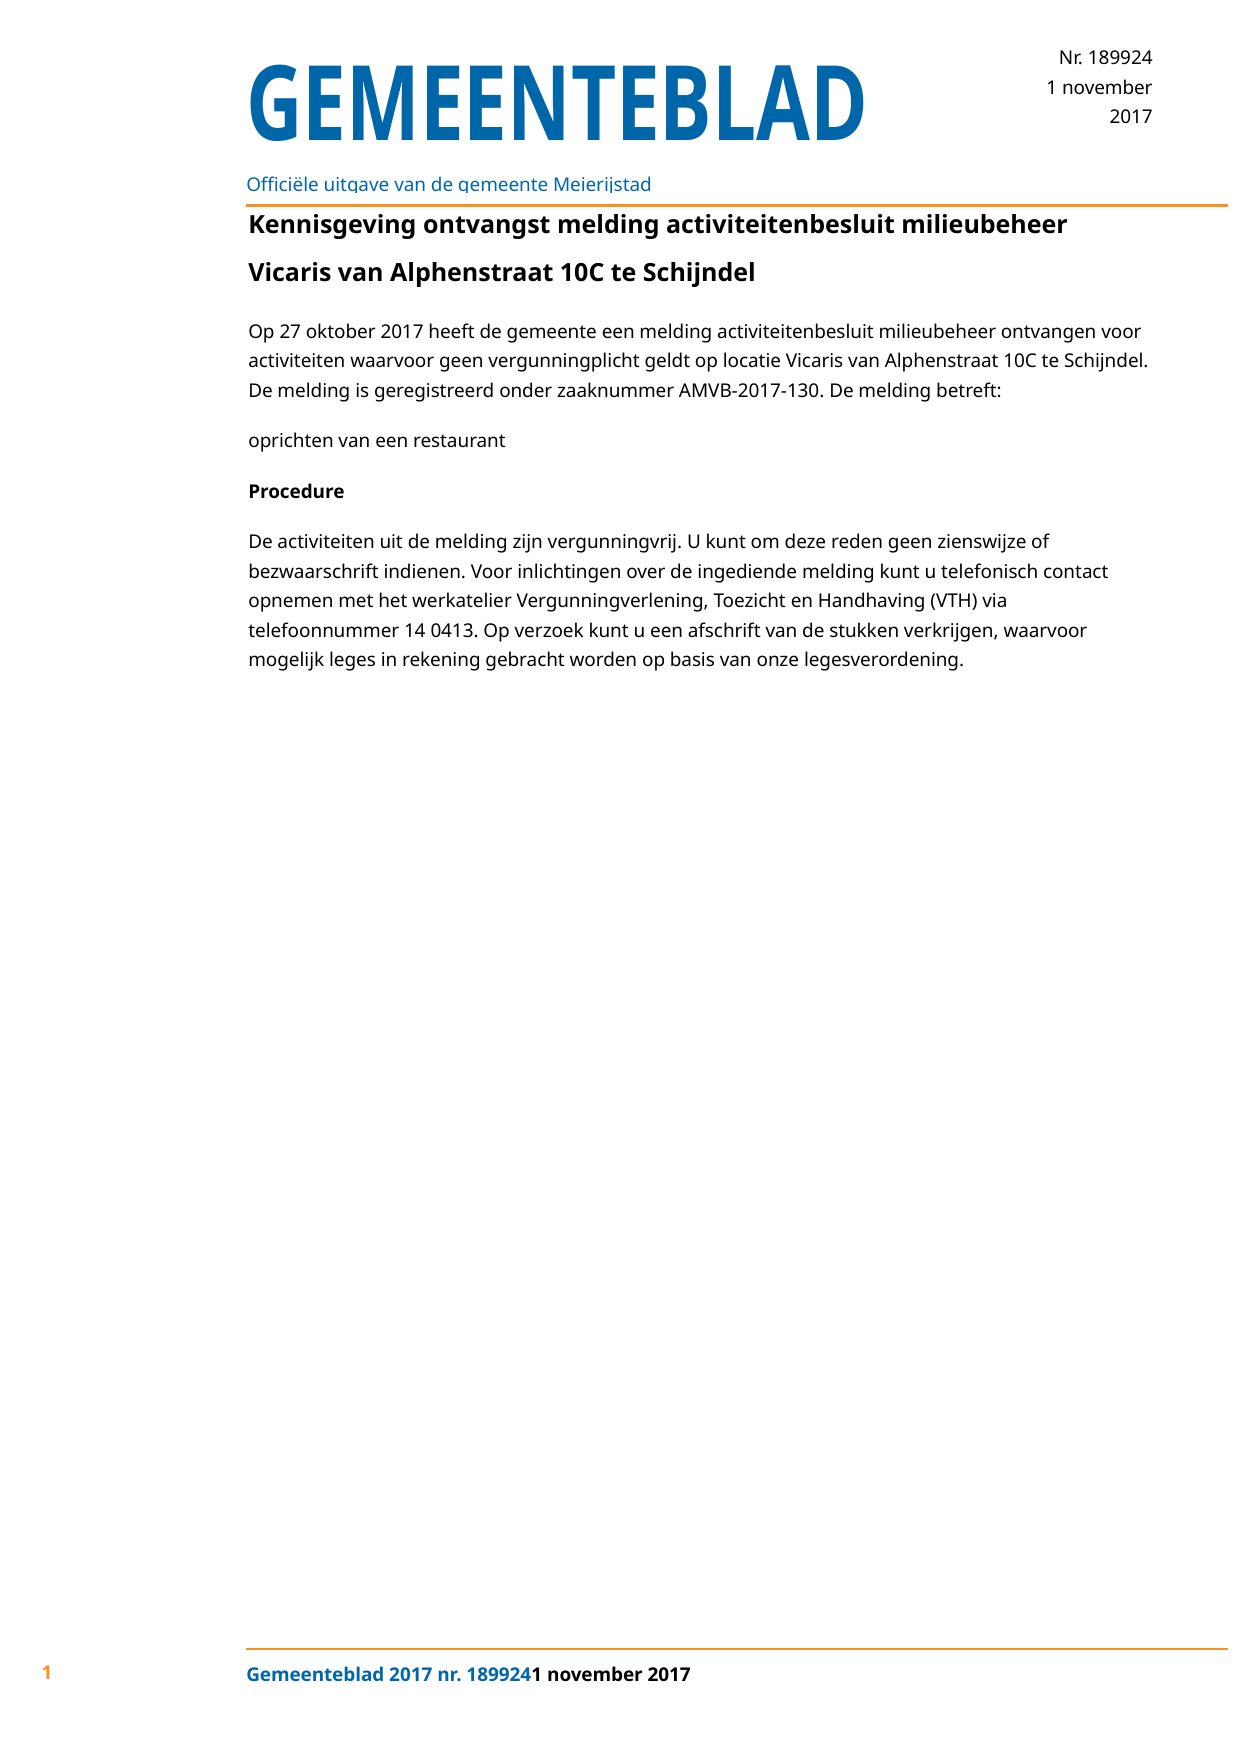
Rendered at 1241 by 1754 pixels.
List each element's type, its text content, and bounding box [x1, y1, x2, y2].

text Op 27 oktober 2017 heeft de gemeente een melding activiteitenbesluit milieubeheer ontvangen voor activiteiten waarvoor geen vergunningplicht geldt op locatie Vicaris van Alphenstraat 10C te Schijndel. De melding is geregistreerd onder zaaknummer AMVB-2017-130. De melding betreft: [248, 318, 1152, 403]
text Kennisgeving ontvangst melding activiteitenbesluit milieubeheer Vicaris van Alphenstraat 10C te Schijndel [248, 207, 1152, 288]
picture [41, 47, 231, 172]
text De activiteiten uit de melding zijn vergunningvrij. U kunt om deze reden geen zienswijze of bezwaarschrift indienen. Voor inlichtingen over de ingediende melding kunt u telefonisch contact opnemen met het werkatelier Vergunningverlening, Toezicht en Handhaving (VTH) via telefoonnummer 14 0413. Op verzoek kunt u een afschrift van de stukken verkrijgen, waarvoor mogelijk leges in rekening gebracht worden op basis van onze legesverordening. [248, 528, 1152, 672]
text oprichten van een restaurant [248, 427, 1152, 453]
text Procedure [248, 478, 1152, 504]
